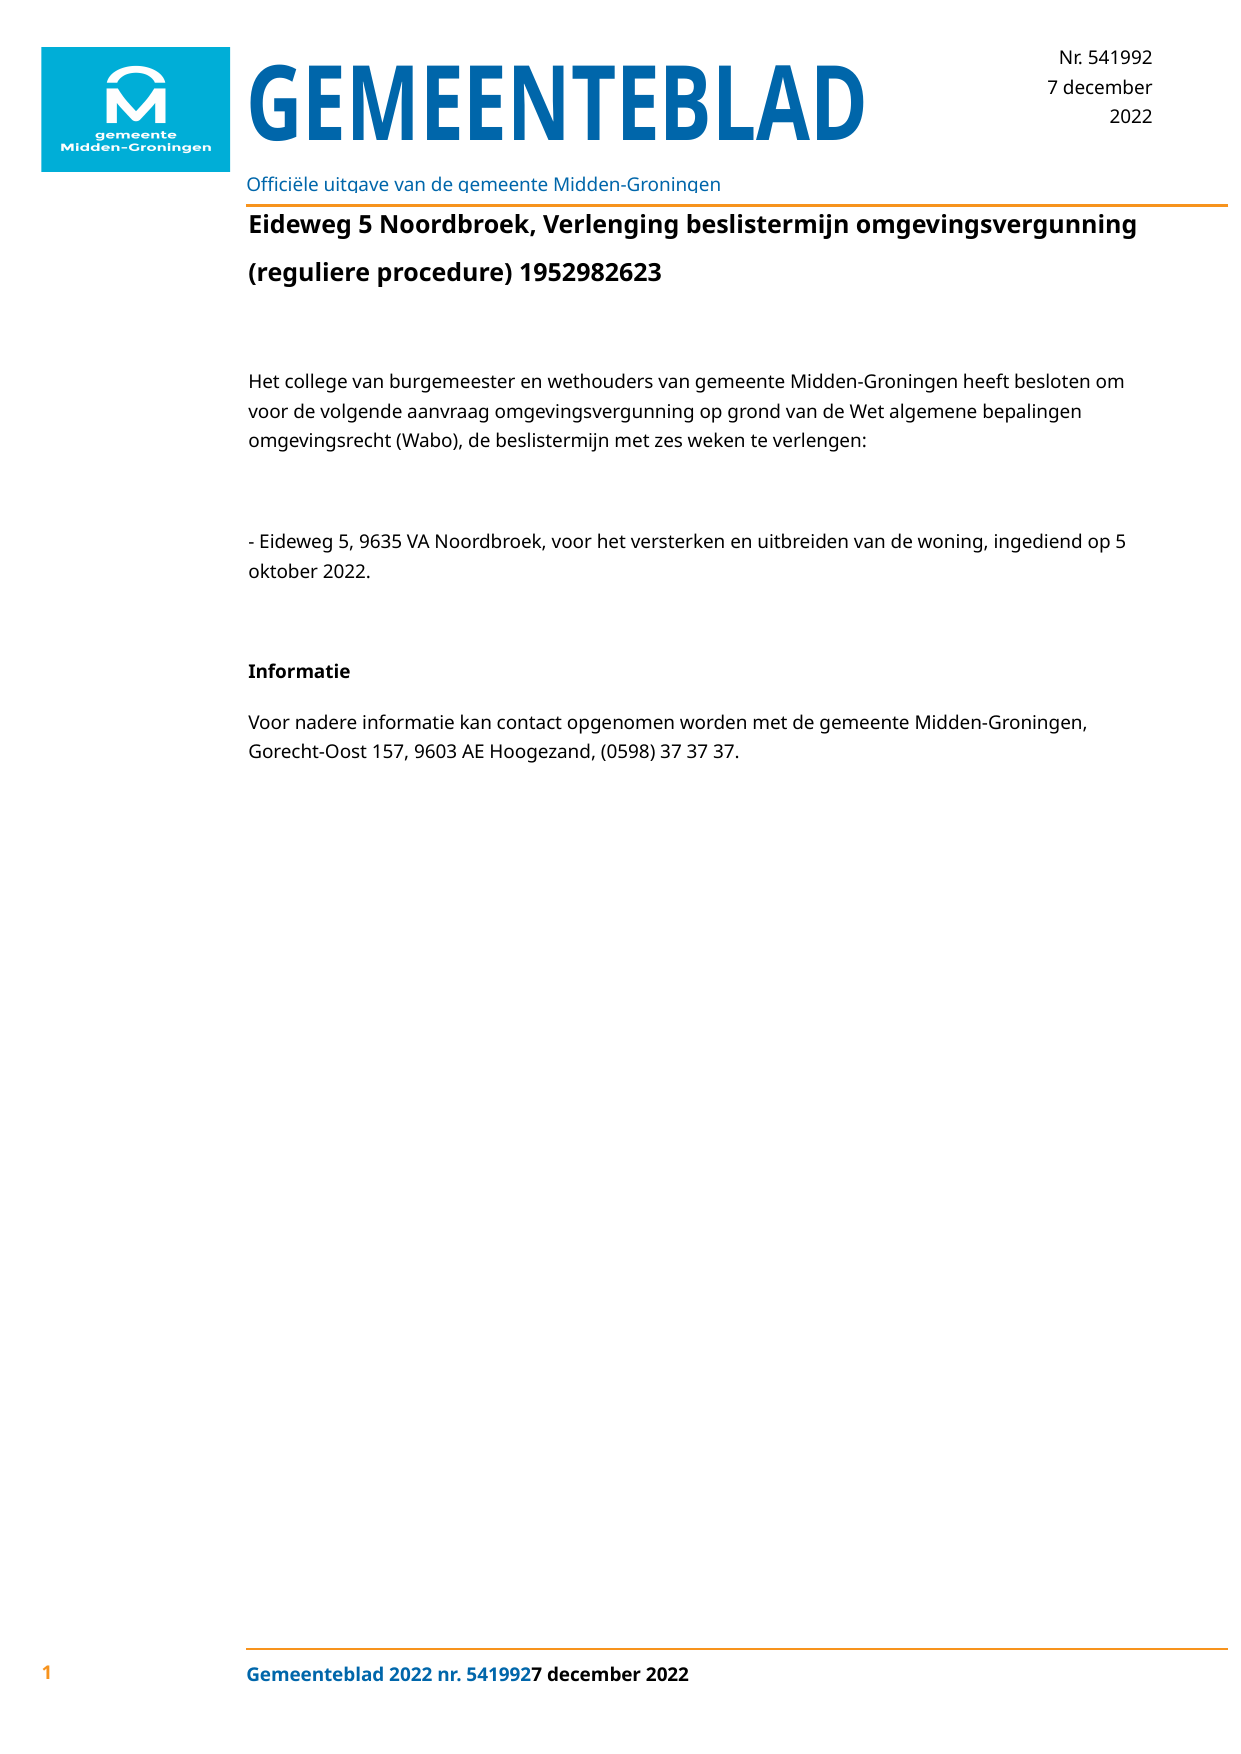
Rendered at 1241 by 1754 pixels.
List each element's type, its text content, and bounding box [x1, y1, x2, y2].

picture [107, 89, 165, 122]
text - Eideweg 5, 9635 VA Noordbroek, voor het versterken en uitbreiden van de woning, ingediend op 5 oktober 2022. [248, 528, 1152, 584]
text Het college van burgemeester en wethouders van gemeente Midden-Groningen heeft besloten om voor de volgende aanvraag omgevingsvergunning op grond van de Wet algemene bepalingen omgevingsrecht (Wabo), de beslistermijn met zes weken te verlengen: [248, 368, 1152, 453]
picture [184, 146, 190, 153]
text Eideweg 5 Noordbroek, Verlenging beslistermijn omgevingsvergunning (reguliere procedure) 1952982623 [248, 207, 1152, 288]
text Voor nadere informatie kan contact opgenomen worden met de gemeente Midden-Groningen, Gorecht-Oost 157, 9603 AE Hoogezand, (0598) 37 37 37. [248, 709, 1152, 764]
picture [108, 66, 164, 82]
text Informatie [248, 659, 1152, 684]
